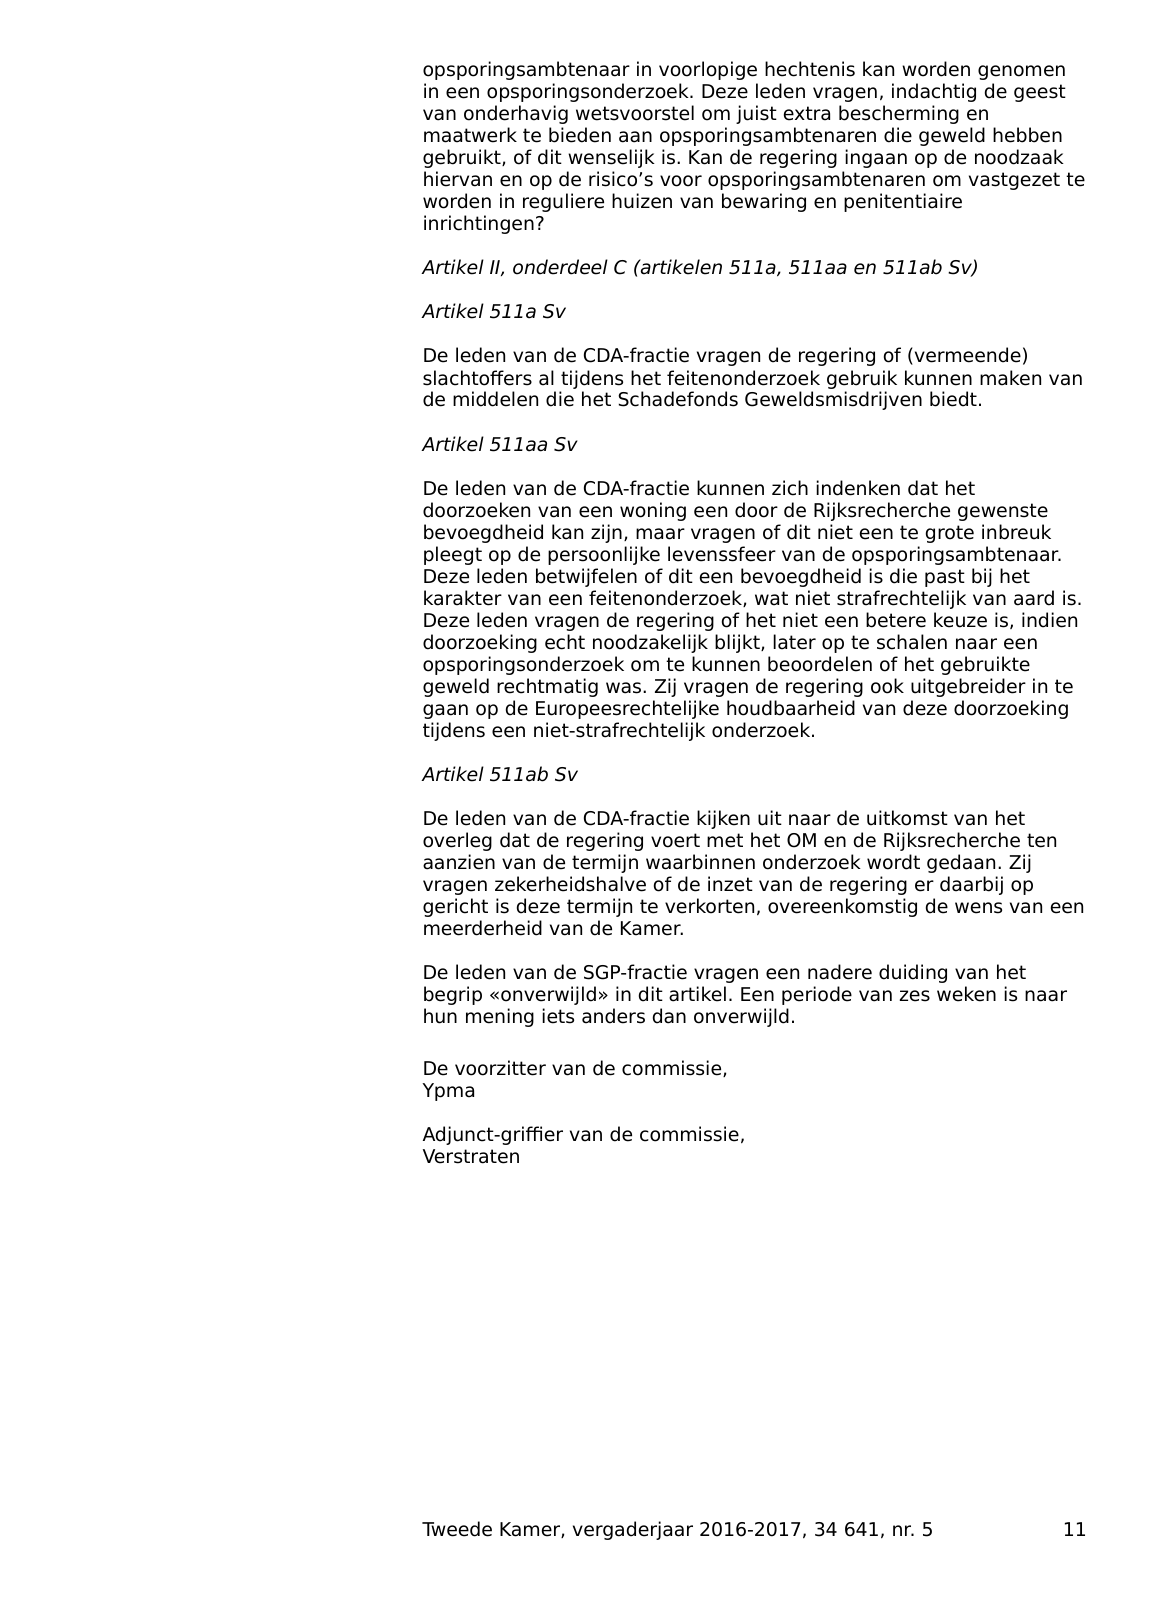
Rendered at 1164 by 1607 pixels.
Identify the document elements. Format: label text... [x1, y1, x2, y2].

subtitle Artikel 511ab Sv [422, 764, 1087, 786]
subtitle Artikel 511aa Sv [422, 433, 1087, 456]
subtitle Artikel II, onderdeel C (artikelen 511a, 511aa en 511ab Sv) [422, 257, 1087, 279]
subtitle Artikel 511a Sv [422, 301, 1087, 323]
text opsporingsambtenaar in voorlopige hechtenis kan worden genomen in een opsporingsonderzoek. Deze leden vragen, indachtig de geest van onderhavig wetsvoorstel om juist extra bescherming en maatwerk te bieden aan opsporingsambtenaren die geweld hebben gebruikt, of dit wenselijk is. Kan de regering ingaan op de noodzaak hiervan en op de risico’s voor opsporingsambtenaren om vastgezet te worden in reguliere huizen van bewaring en penitentiaire inrichtingen? [422, 59, 1087, 235]
text De leden van de SGP-fractie vragen een nadere duiding van het begrip «onverwijld» in dit artikel. Een periode van zes weken is naar hun mening iets anders dan onverwijld. [422, 962, 1087, 1028]
text De leden van de CDA-fractie kunnen zich indenken dat het doorzoeken van een woning een door de Rijksrecherche gewenste bevoegdheid kan zijn, maar vragen of dit niet een te grote inbreuk pleegt op de persoonlijke levenssfeer van de opsporingsambtenaar. Deze leden betwijfelen of dit een bevoegdheid is die past bij het karakter van een feitenonderzoek, wat niet strafrechtelijk van aard is. Deze leden vragen de regering of het niet een betere keuze is, indien doorzoeking echt noodzakelijk blijkt, later op te schalen naar een opsporingsonderzoek om te kunnen beoordelen of het gebruikte geweld rechtmatig was. Zij vragen de regering ook uitgebreider in te gaan op de Europeesrechtelijke houdbaarheid van deze doorzoeking tijdens een niet-strafrechtelijk onderzoek. [422, 478, 1087, 741]
text De leden van de CDA-fractie kijken uit naar de uitkomst van het overleg dat de regering voert met het OM en de Rijksrecherche ten aanzien van de termijn waarbinnen onderzoek wordt gedaan. Zij vragen zekerheidshalve of de inzet van de regering er daarbij op gericht is deze termijn te verkorten, overeenkomstig de wens van een meerderheid van de Kamer. [422, 808, 1087, 940]
text De leden van de CDA-fractie vragen de regering of (vermeende) slachtoffers al tijdens het feitenonderzoek gebruik kunnen maken van de middelen die het Schadefonds Geweldsmisdrijven biedt. [422, 345, 1087, 411]
text De voorzitter van de commissie, Ypma [422, 1058, 1087, 1102]
text Adjunct-griffier van de commissie, Verstraten [422, 1124, 1087, 1168]
